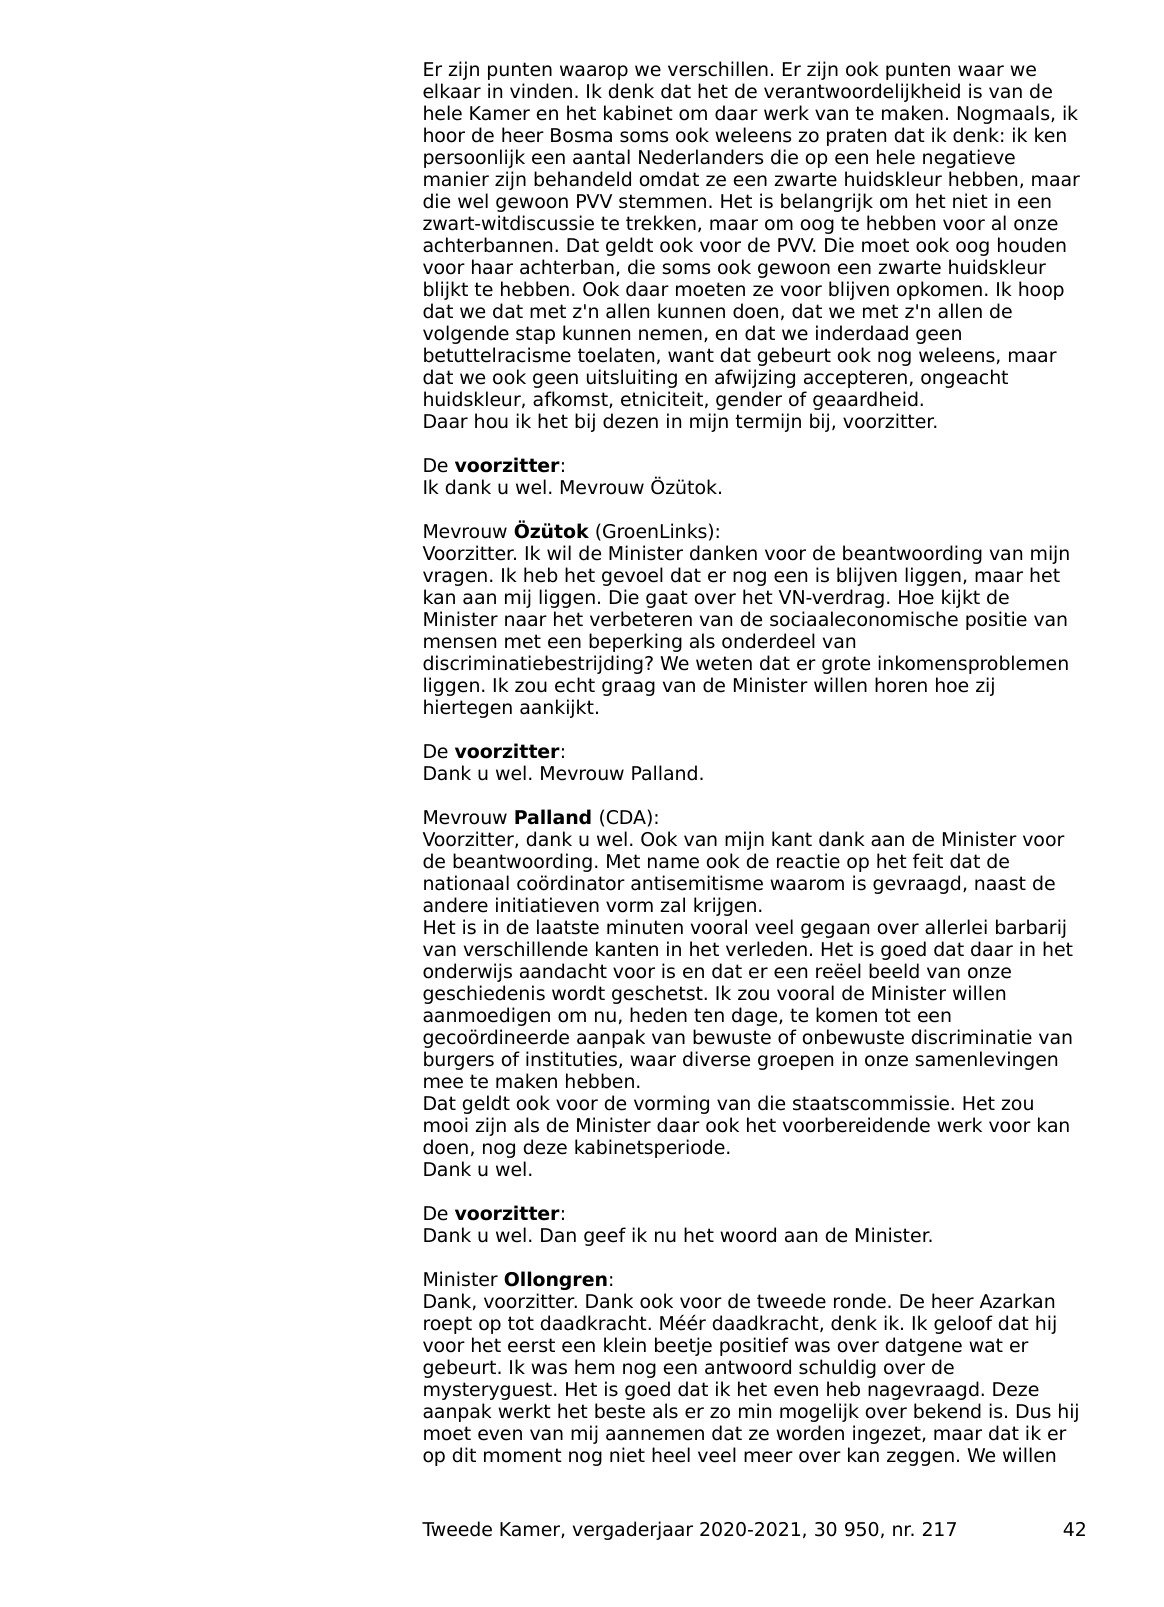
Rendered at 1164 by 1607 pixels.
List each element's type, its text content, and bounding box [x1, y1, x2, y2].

text Dank u wel. Dan geef ik nu het woord aan de Minister. [422, 1225, 1087, 1247]
text Mevrouw Palland (CDA): [422, 807, 1087, 829]
text Voorzitter, dank u wel. Ook van mijn kant dank aan de Minister voor de beantwoording. Met name ook de reactie op het feit dat de nationaal coördinator antisemitisme waarom is gevraagd, naast de andere initiatieven vorm zal krijgen. [422, 829, 1087, 917]
text De voorzitter: [422, 1203, 1087, 1225]
text De voorzitter: [422, 455, 1087, 477]
text Dank u wel. Mevrouw Palland. [422, 763, 1087, 785]
text Dank u wel. [422, 1159, 1087, 1181]
text Het is in de laatste minuten vooral veel gegaan over allerlei barbarij van verschillende kanten in het verleden. Het is goed dat daar in het onderwijs aandacht voor is en dat er een reëel beeld van onze geschiedenis wordt geschetst. Ik zou vooral de Minister willen aanmoedigen om nu, heden ten dage, te komen tot een gecoördineerde aanpak van bewuste of onbewuste discriminatie van burgers of instituties, waar diverse groepen in onze samenlevingen mee te maken hebben. [422, 917, 1087, 1093]
text Ik dank u wel. Mevrouw Özütok. [422, 477, 1087, 499]
text De voorzitter: [422, 741, 1087, 763]
text Daar hou ik het bij dezen in mijn termijn bij, voorzitter. [422, 411, 1087, 433]
text Dank, voorzitter. Dank ook voor de tweede ronde. De heer Azarkan roept op tot daadkracht. Méér daadkracht, denk ik. Ik geloof dat hij voor het eerst een klein beetje positief was over datgene wat er gebeurt. Ik was hem nog een antwoord schuldig over de mysteryguest. Het is goed dat ik het even heb nagevraagd. Deze aanpak werkt het beste als er zo min mogelijk over bekend is. Dus hij moet even van mij aannemen dat ze worden ingezet, maar dat ik er op dit moment nog niet heel veel meer over kan zeggen. We willen [422, 1291, 1087, 1467]
text Minister Ollongren: [422, 1269, 1087, 1291]
text Dat geldt ook voor de vorming van die staatscommissie. Het zou mooi zijn als de Minister daar ook het voorbereidende werk voor kan doen, nog deze kabinetsperiode. [422, 1093, 1087, 1159]
text Er zijn punten waarop we verschillen. Er zijn ook punten waar we elkaar in vinden. Ik denk dat het de verantwoordelijkheid is van de hele Kamer en het kabinet om daar werk van te maken. Nogmaals, ik hoor de heer Bosma soms ook weleens zo praten dat ik denk: ik ken persoonlijk een aantal Nederlanders die op een hele negatieve manier zijn behandeld omdat ze een zwarte huidskleur hebben, maar die wel gewoon PVV stemmen. Het is belangrijk om het niet in een zwart-witdiscussie te trekken, maar om oog te hebben voor al onze achterbannen. Dat geldt ook voor de PVV. Die moet ook oog houden voor haar achterban, die soms ook gewoon een zwarte huidskleur blijkt te hebben. Ook daar moeten ze voor blijven opkomen. Ik hoop dat we dat met z'n allen kunnen doen, dat we met z'n allen de volgende stap kunnen nemen, en dat we inderdaad geen betuttelracisme toelaten, want dat gebeurt ook nog weleens, maar dat we ook geen uitsluiting en afwijzing accepteren, ongeacht huidskleur, afkomst, etniciteit, gender of geaardheid. [422, 59, 1087, 411]
text Voorzitter. Ik wil de Minister danken voor de beantwoording van mijn vragen. Ik heb het gevoel dat er nog een is blijven liggen, maar het kan aan mij liggen. Die gaat over het VN-verdrag. Hoe kijkt de Minister naar het verbeteren van de sociaaleconomische positie van mensen met een beperking als onderdeel van discriminatiebestrijding? We weten dat er grote inkomensproblemen liggen. Ik zou echt graag van de Minister willen horen hoe zij hiertegen aankijkt. [422, 543, 1087, 719]
text Mevrouw Özütok (GroenLinks): [422, 521, 1087, 543]
